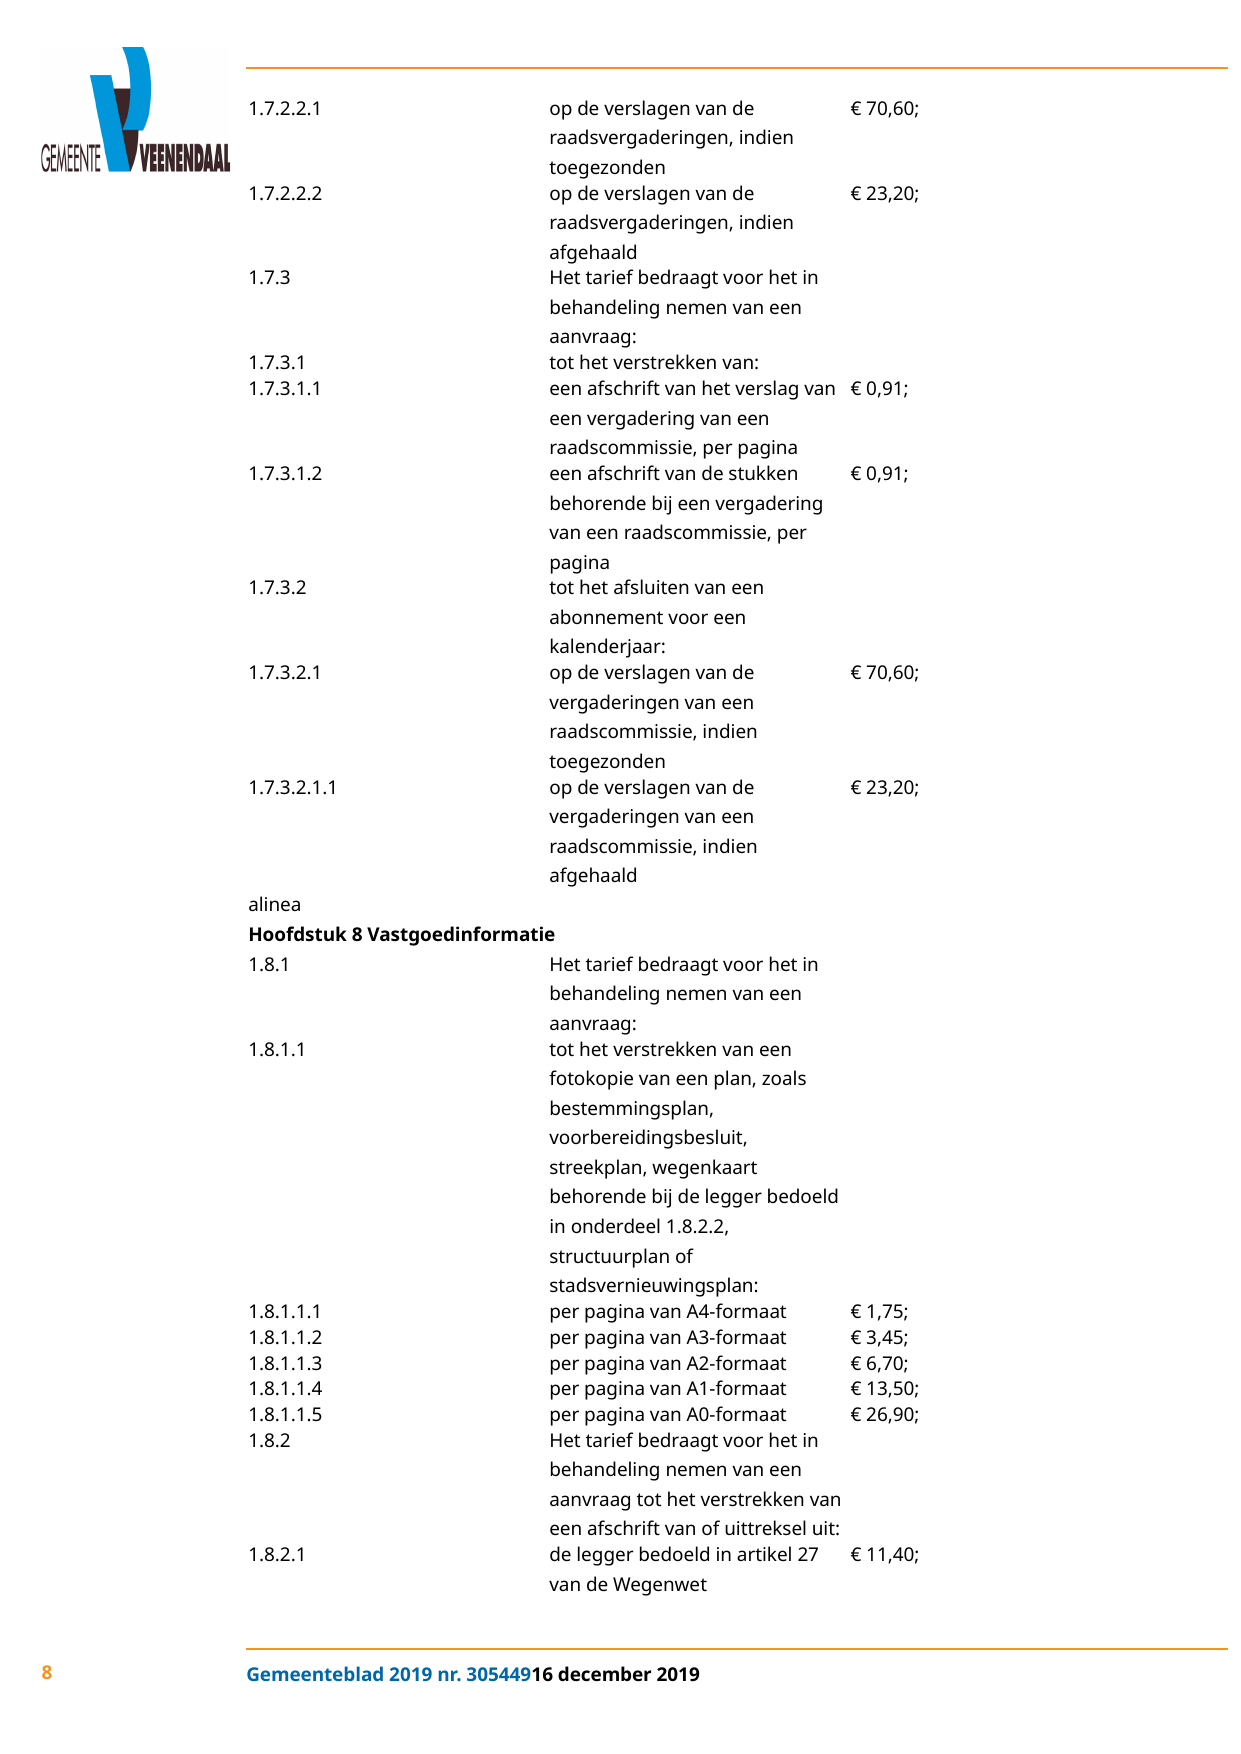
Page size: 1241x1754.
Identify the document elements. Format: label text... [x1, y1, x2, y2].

table_cell 1.7.2.2.1 [248, 95, 549, 180]
table_cell per pagina van A4-formaat [549, 1298, 850, 1324]
text Hoofdstuk 8 Vastgoedinformatie [248, 921, 1152, 947]
table_cell [850, 575, 1152, 659]
table_cell 1.7.3.2.1.1 [248, 774, 549, 888]
table_cell 1.8.1.1.4 [248, 1375, 549, 1401]
table_cell 1.8.1.1.3 [248, 1350, 549, 1375]
table_cell [850, 265, 1152, 349]
table_cell 1.7.3.2.1 [248, 660, 549, 774]
table_cell 1.8.1.1.5 [248, 1401, 549, 1427]
picture [123, 47, 231, 172]
table_cell € 3,45; [850, 1324, 1152, 1350]
table_cell op de verslagen van de raadsvergaderingen, indien afgehaald [549, 180, 850, 264]
table_cell een afschrift van de stukken behorende bij een vergadering van een raadscommissie, per pagina [549, 460, 850, 574]
table_cell op de verslagen van de vergaderingen van een raadscommissie, indien afgehaald [549, 774, 850, 888]
table_cell [850, 1427, 1152, 1541]
table_cell 1.8.2.1 [248, 1541, 549, 1597]
table_cell per pagina van A3-formaat [549, 1324, 850, 1350]
table_cell € 70,60; [850, 95, 1152, 180]
table_cell 1.7.3.2 [248, 575, 549, 659]
table_cell € 6,70; [850, 1350, 1152, 1375]
table_cell € 13,50; [850, 1375, 1152, 1401]
table_cell € 1,75; [850, 1298, 1152, 1324]
table_cell 1.7.3.1.1 [248, 375, 549, 460]
table_cell 1.8.2 [248, 1427, 549, 1541]
table_cell 1.8.1.1.2 [248, 1324, 549, 1350]
table_cell [850, 350, 1152, 375]
table_cell € 23,20; [850, 180, 1152, 264]
table_cell € 0,91; [850, 460, 1152, 574]
table_cell € 70,60; [850, 660, 1152, 774]
table_cell 1.8.1.1 [248, 1036, 549, 1298]
table_cell per pagina van A0-formaat [549, 1401, 850, 1427]
table_cell 1.7.3 [248, 265, 549, 349]
table_header [850, 951, 1152, 1036]
table_cell de legger bedoeld in artikel 27 van de Wegenwet [549, 1541, 850, 1597]
table_cell Het tarief bedraagt voor het in behandeling nemen van een aanvraag tot het verstrekken van een afschrift van of uittreksel uit: [549, 1427, 850, 1541]
table_cell € 0,91; [850, 375, 1152, 460]
table_cell tot het afsluiten van een abonnement voor een kalenderjaar: [549, 575, 850, 659]
table_cell per pagina van A1-formaat [549, 1375, 850, 1401]
table_header Het tarief bedraagt voor het in behandeling nemen van een aanvraag: [549, 951, 850, 1036]
table_cell [850, 1036, 1152, 1298]
table_cell 1.8.1.1.1 [248, 1298, 549, 1324]
text alinea­ [248, 892, 1152, 917]
table_header 1.8.1 [248, 951, 549, 1036]
table_cell 1.7.3.1.2 [248, 460, 549, 574]
table_cell per pagina van A2-formaat [549, 1350, 850, 1375]
table_cell op de verslagen van de raadsvergaderingen, indien toegezonden [549, 95, 850, 180]
table_cell Het tarief bedraagt voor het in behandeling nemen van een aanvraag: [549, 265, 850, 349]
table_cell 1.7.3.1 [248, 350, 549, 375]
table_cell tot het verstrekken van een fotokopie van een plan, zoals bestemmingsplan, voorbereidingsbesluit, streekplan, wegenkaart behorende bij de legger bedoeld in onderdeel 1.8.2.2, structuurplan of stadsvernieuwingsplan: [549, 1036, 850, 1298]
table_cell op de verslagen van de vergaderingen van een raadscommissie, indien toegezonden [549, 660, 850, 774]
table_cell € 23,20; [850, 774, 1152, 888]
picture [41, 47, 130, 172]
table_cell 1.7.2.2.2 [248, 180, 549, 264]
table_cell € 26,90; [850, 1401, 1152, 1427]
table_cell een afschrift van het verslag van een vergadering van een raadscommissie, per pagina [549, 375, 850, 460]
table_cell € 11,40; [850, 1541, 1152, 1597]
table_cell tot het verstrekken van: [549, 350, 850, 375]
